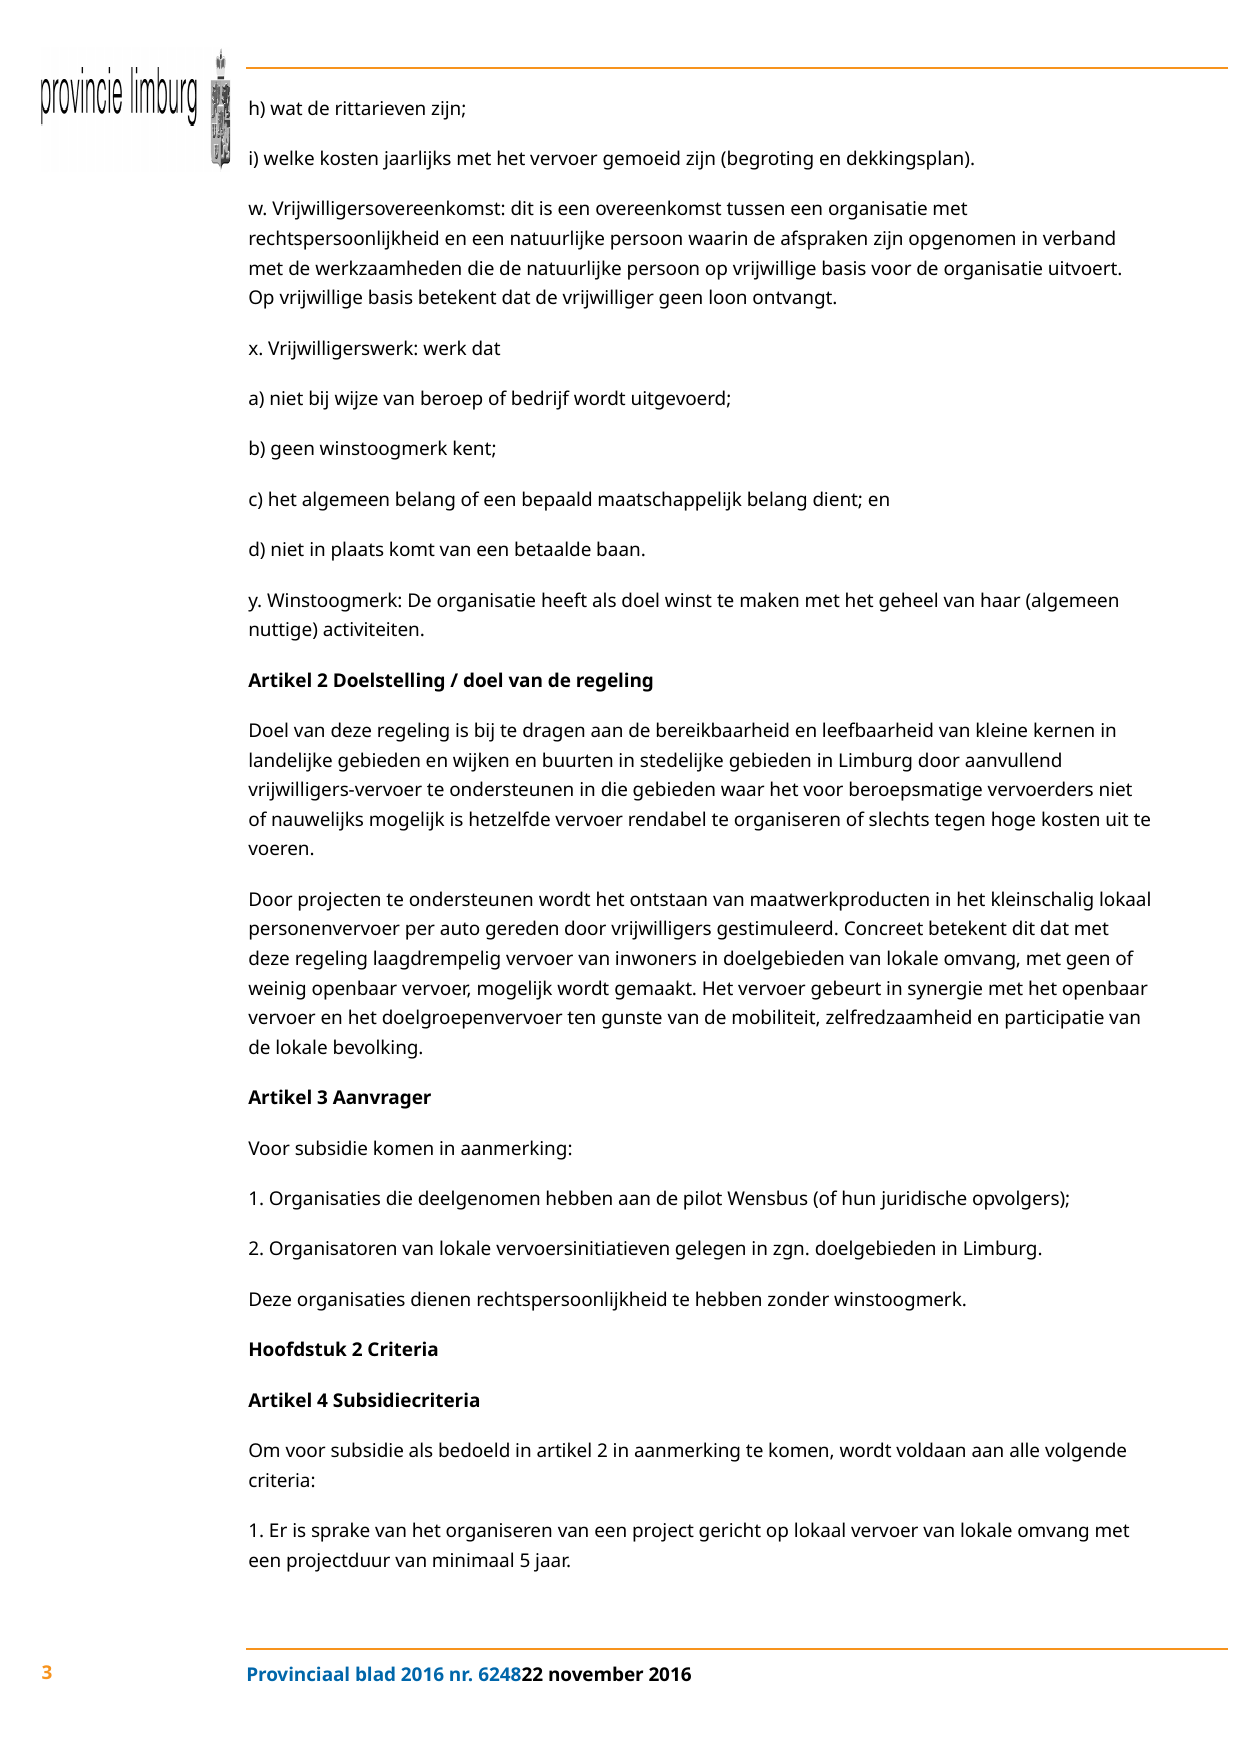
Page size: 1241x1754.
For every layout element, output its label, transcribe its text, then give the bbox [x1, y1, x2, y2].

text Hoofdstuk 2 Criteria [248, 1336, 1152, 1362]
text b) geen winstoogmerk kent; [248, 436, 1152, 461]
text 1. Organisaties die deelgenomen hebben aan de pilot Wensbus (of hun juridische opvolgers); [248, 1185, 1152, 1211]
text i) welke kosten jaarlijks met het vervoer gemoeid zijn (begroting en dekkingsplan). [248, 145, 1152, 171]
text a) niet bij wijze van beroep of bedrijf wordt uitgevoerd; [248, 385, 1152, 411]
text Door projecten te ondersteunen wordt het ontstaan van maatwerkproducten in het kleinschalig lokaal personenvervoer per auto gereden door vrijwilligers gestimuleerd. Concreet betekent dit dat met deze regeling laagdrempelig vervoer van inwoners in doelgebieden van lokale omvang, met geen of weinig openbaar vervoer, mogelijk wordt gemaakt. Het vervoer gebeurt in synergie met het openbaar vervoer en het doelgroepenvervoer ten gunste van de mobiliteit, zelfredzaamheid en participatie van de lokale bevolking. [248, 886, 1152, 1060]
text 2. Organisatoren van lokale vervoersinitiatieven gelegen in zgn. doelgebieden in Limburg. [248, 1236, 1152, 1261]
text Artikel 3 Aanvrager [248, 1084, 1152, 1110]
text h) wat de rittarieven zijn; [248, 95, 1152, 121]
text y. Winstoogmerk: De organisatie heeft als doel winst te maken met het geheel van haar (algemeen nuttige) activiteiten. [248, 587, 1152, 642]
text Voor subsidie komen in aanmerking: [248, 1135, 1152, 1161]
text d) niet in plaats komt van een betaalde baan. [248, 536, 1152, 562]
text Artikel 2 Doelstelling / doel van de regeling [248, 667, 1152, 693]
text Om voor subsidie als bedoeld in artikel 2 in aanmerking te komen, wordt voldaan aan alle volgende criteria: [248, 1437, 1152, 1493]
text Artikel 4 Subsidiecriteria [248, 1387, 1152, 1413]
text w. Vrijwilligersovereenkomst: dit is een overeenkomst tussen een organisatie met rechtspersoonlijkheid en een natuurlijke persoon waarin de afspraken zijn opgenomen in verband met de werkzaamheden die de natuurlijke persoon op vrijwillige basis voor de organisatie uitvoert. Op vrijwillige basis betekent dat de vrijwilliger geen loon ontvangt. [248, 196, 1152, 310]
text 1. Er is sprake van het organiseren van een project gericht op lokaal vervoer van lokale omvang met een projectduur van minimaal 5 jaar. [248, 1517, 1152, 1573]
picture [41, 47, 231, 172]
text Deze organisaties dienen rechtspersoonlijkheid te hebben zonder winstoogmerk. [248, 1286, 1152, 1312]
text Doel van deze regeling is bij te dragen aan de bereikbaarheid en leefbaarheid van kleine kernen in landelijke gebieden en wijken en buurten in stedelijke gebieden in Limburg door aanvullend vrijwilligers-vervoer te ondersteunen in die gebieden waar het voor beroepsmatige vervoerders niet of nauwelijks mogelijk is hetzelfde vervoer rendabel te organiseren of slechts tegen hoge kosten uit te voeren. [248, 717, 1152, 861]
text c) het algemeen belang of een bepaald maatschappelijk belang dient; en [248, 486, 1152, 512]
text x. Vrijwilligerswerk: werk dat [248, 335, 1152, 361]
